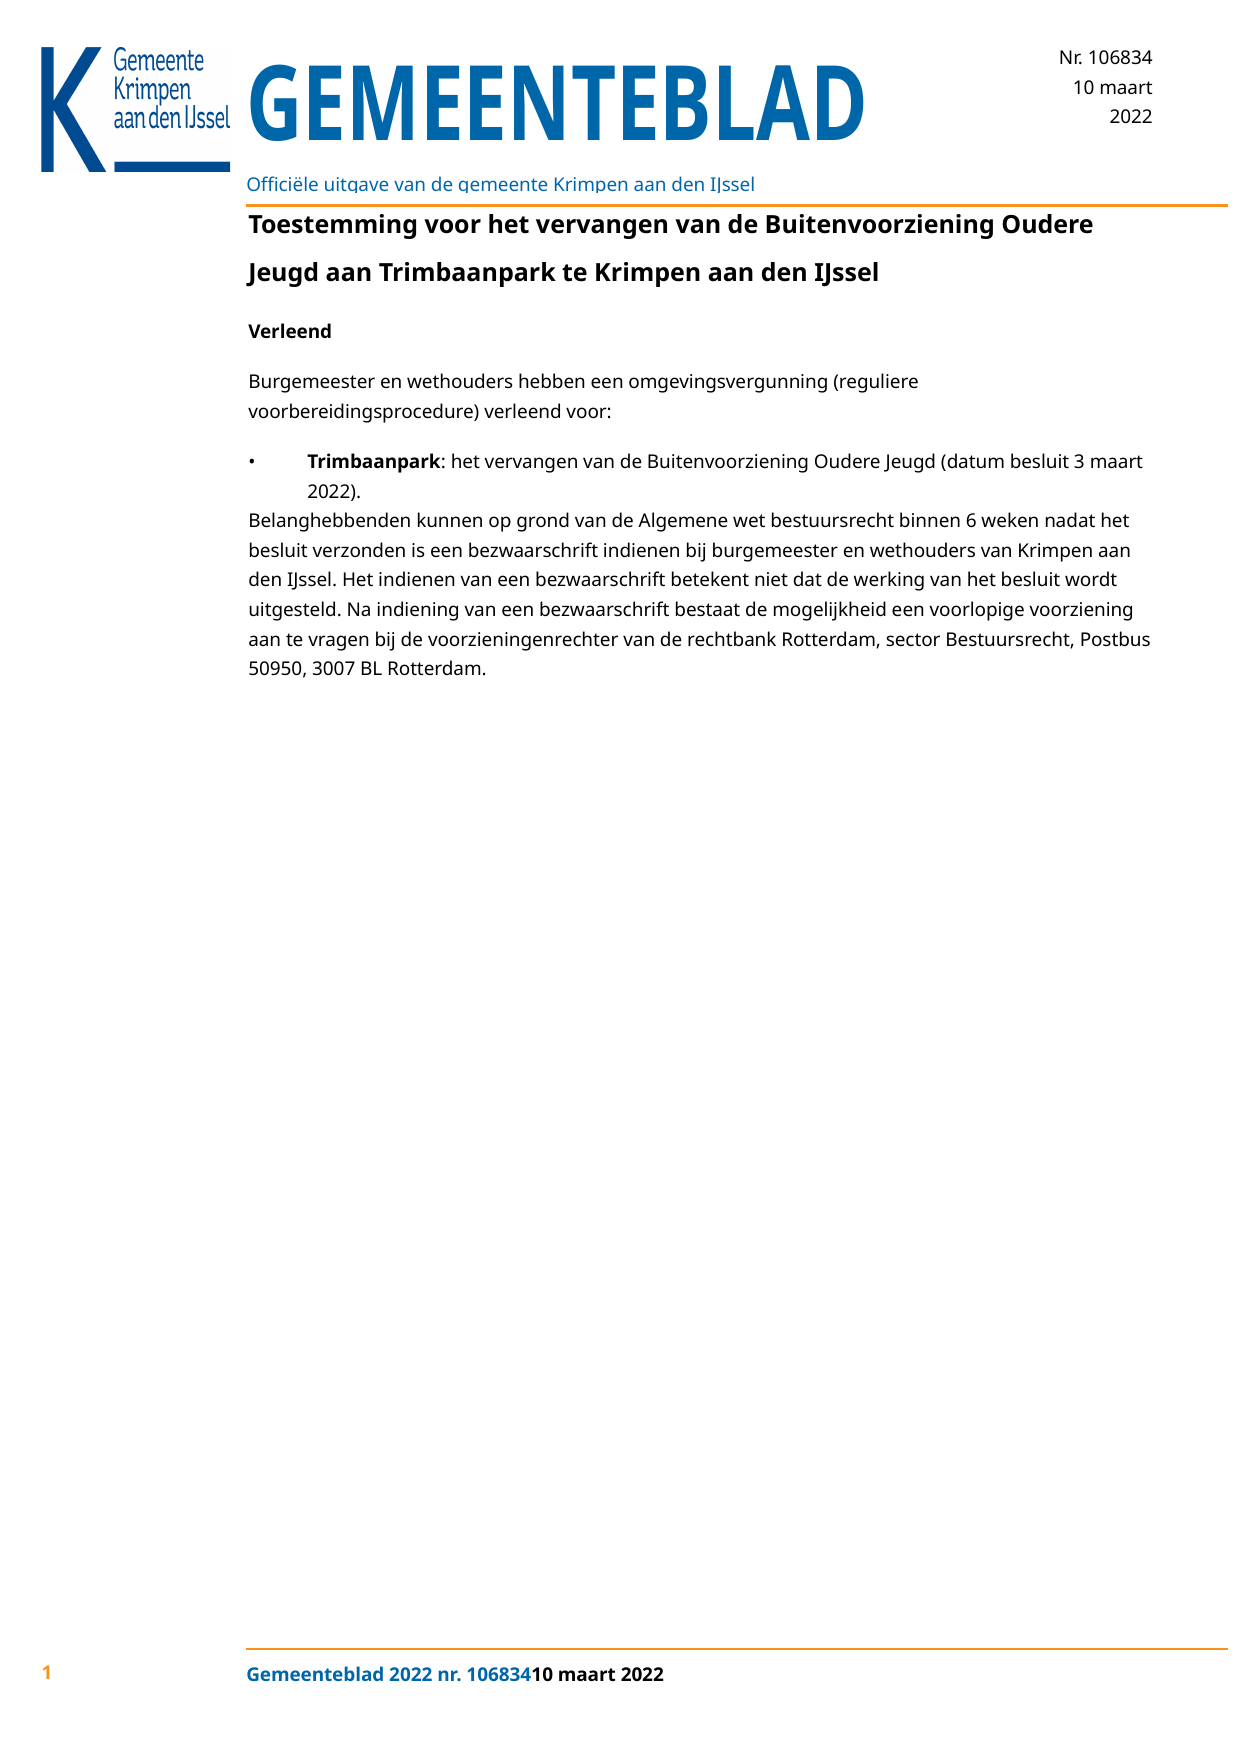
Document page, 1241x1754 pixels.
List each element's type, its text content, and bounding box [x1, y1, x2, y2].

text Burgemeester en wethouders hebben een omgevingsvergunning (reguliere voorbereidingsprocedure) verleend voor: [248, 368, 1152, 424]
text Verleend [248, 318, 1152, 344]
picture [41, 47, 231, 172]
text Toestemming voor het vervangen van de Buitenvoorziening Oudere Jeugd aan Trimbaanpark te Krimpen aan den IJssel [248, 207, 1152, 288]
text Belanghebbenden kunnen op grond van de Algemene wet bestuursrecht binnen 6 weken nadat het besluit verzonden is een bezwaarschrift indienen bij burgemeester en wethouders van Krimpen aan den IJssel. Het indienen van een bezwaarschrift betekent niet dat de werking van het besluit wordt uitgesteld. Na indiening van een bezwaarschrift bestaat de mogelijkheid een voorlopige voorziening aan te vragen bij de voorzieningenrechter van de rechtbank Rotterdam, sector Bestuursrecht, Postbus 50950, 3007 BL Rotterdam. [248, 507, 1152, 681]
list Trimbaanpark: het vervangen van de Buitenvoorziening Oudere Jeugd (datum besluit 3 maart 2022). [248, 448, 1152, 504]
